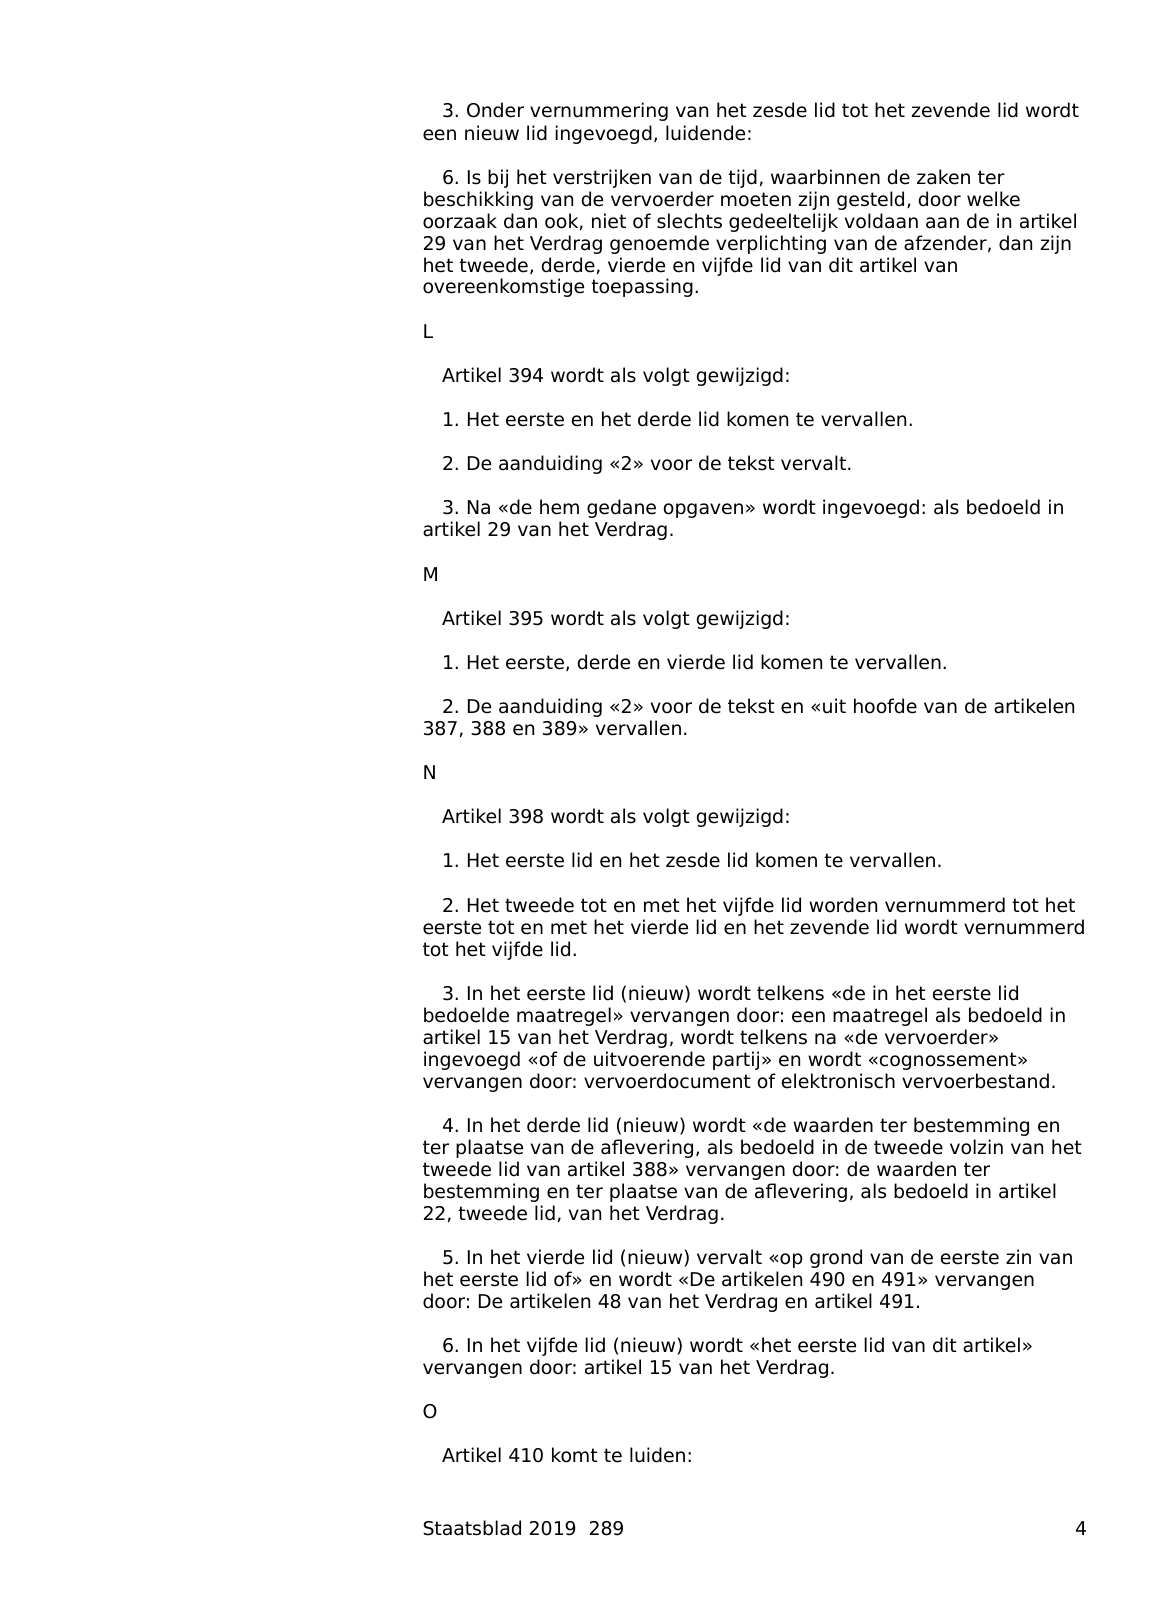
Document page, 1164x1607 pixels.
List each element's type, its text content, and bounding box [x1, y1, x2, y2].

text 1. Het eerste lid en het zesde lid komen te vervallen. [422, 850, 1087, 872]
text 2. De aanduiding «2» voor de tekst vervalt. [422, 453, 1087, 475]
text Artikel 410 komt te luiden: [422, 1445, 1087, 1467]
text 4. In het derde lid (nieuw) wordt «de waarden ter bestemming en ter plaatse van de aflevering, als bedoeld in de tweede volzin van het tweede lid van artikel 388» vervangen door: de waarden ter bestemming en ter plaatse van de aflevering, als bedoeld in artikel 22, tweede lid, van het Verdrag. [422, 1115, 1087, 1225]
text Artikel 395 wordt als volgt gewijzigd: [422, 608, 1087, 629]
text 3. In het eerste lid (nieuw) wordt telkens «de in het eerste lid bedoelde maatregel» vervangen door: een maatregel als bedoeld in artikel 15 van het Verdrag, wordt telkens na «de vervoerder» ingevoegd «of de uitvoerende partij» en wordt «cognossement» vervangen door: vervoerdocument of elektronisch vervoerbestand. [422, 983, 1087, 1093]
text 1. Het eerste, derde en vierde lid komen te vervallen. [422, 652, 1087, 674]
text Artikel 398 wordt als volgt gewijzigd: [422, 806, 1087, 828]
text N [422, 762, 1087, 784]
text 2. De aanduiding «2» voor de tekst en «uit hoofde van de artikelen 387, 388 en 389» vervallen. [422, 696, 1087, 740]
text 1. Het eerste en het derde lid komen te vervallen. [422, 409, 1087, 431]
text L [422, 321, 1087, 343]
text 3. Onder vernummering van het zesde lid tot het zevende lid wordt een nieuw lid ingevoegd, luidende: [422, 100, 1087, 144]
text 2. Het tweede tot en met het vijfde lid worden vernummerd tot het eerste tot en met het vierde lid en het zevende lid wordt vernummerd tot het vijfde lid. [422, 894, 1087, 961]
text M [422, 563, 1087, 585]
text 5. In het vierde lid (nieuw) vervalt «op grond van de eerste zin van het eerste lid of» en wordt «De artikelen 490 en 491» vervangen door: De artikelen 48 van het Verdrag en artikel 491. [422, 1247, 1087, 1313]
text 3. Na «de hem gedane opgaven» wordt ingevoegd: als bedoeld in artikel 29 van het Verdrag. [422, 497, 1087, 541]
text Artikel 394 wordt als volgt gewijzigd: [422, 365, 1087, 387]
text O [422, 1401, 1087, 1423]
text 6. Is bij het verstrijken van de tijd, waarbinnen de zaken ter beschikking van de vervoerder moeten zijn gesteld, door welke oorzaak dan ook, niet of slechts gedeeltelijk voldaan aan de in artikel 29 van het Verdrag genoemde verplichting van de afzender, dan zijn het tweede, derde, vierde en vijfde lid van dit artikel van overeenkomstige toepassing. [422, 167, 1087, 298]
text 6. In het vijfde lid (nieuw) wordt «het eerste lid van dit artikel» vervangen door: artikel 15 van het Verdrag. [422, 1335, 1087, 1379]
